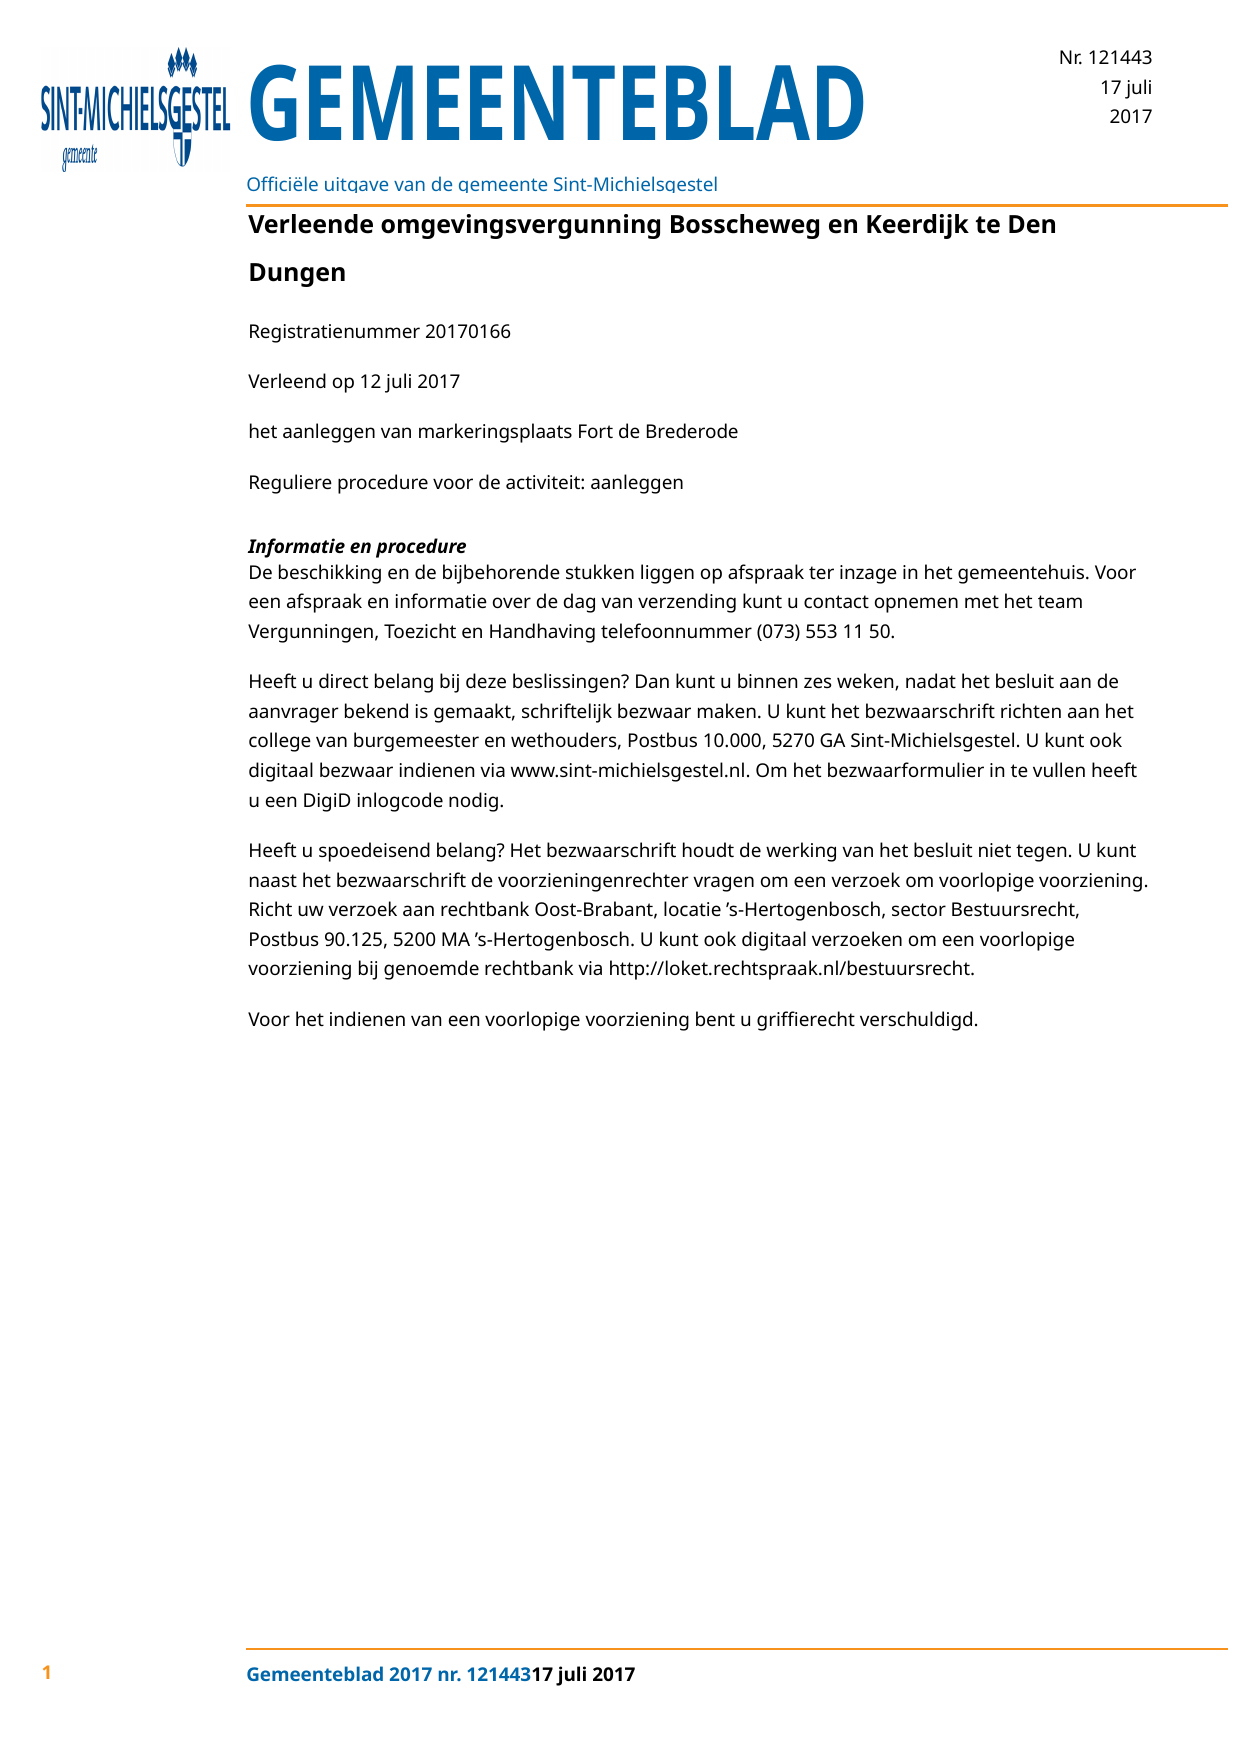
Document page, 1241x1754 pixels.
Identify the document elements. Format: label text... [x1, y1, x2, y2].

text Registratienummer 20170166 [248, 318, 1152, 344]
text Heeft u spoedeisend belang? Het bezwaarschrift houdt de werking van het besluit niet tegen. U kunt naast het bezwaarschrift de voorzieningenrechter vragen om een verzoek om voorlopige voorziening. Richt uw verzoek aan rechtbank Oost-Brabant, locatie ’s-Hertogenbosch, sector Bestuursrecht, Postbus 90.125, 5200 MA ’s-Hertogenbosch. U kunt ook digitaal verzoeken om een voorlopige voorziening bij genoemde rechtbank via http://loket.rechtspraak.nl/bestuursrecht. [248, 837, 1152, 981]
text De beschikking en de bijbehorende stukken liggen op afspraak ter inzage in het gemeentehuis. Voor een afspraak en informatie over de dag van verzending kunt u contact opnemen met het team Vergunningen, Toezicht en Handhaving telefoonnummer (073) 553 11 50. [248, 559, 1152, 644]
text Verleend op 12 juli 2017 [248, 368, 1152, 394]
picture [41, 47, 231, 172]
text Reguliere procedure voor de activiteit: aanleggen [248, 469, 1152, 495]
text Verleende omgevingsvergunning Bosscheweg en Keerdijk te Den Dungen [248, 207, 1152, 288]
text het aanleggen van markeringsplaats Fort de Brederode [248, 419, 1152, 444]
text Voor het indienen van een voorlopige voorziening bent u griffierecht verschuldigd. [248, 1006, 1152, 1032]
text Heeft u direct belang bij deze beslissingen? Dan kunt u binnen zes weken, nadat het besluit aan de aanvrager bekend is gemaakt, schriftelijk bezwaar maken. U kunt het bezwaarschrift richten aan het college van burgemeester en wethouders, Postbus 10.000, 5270 GA Sint-Michielsgestel. U kunt ook digitaal bezwaar indienen via www.sint-michielsgestel.nl. Om het bezwaarformulier in te vullen heeft u een DigiD inlogcode nodig. [248, 668, 1152, 812]
text Informatie en procedure [248, 533, 1152, 559]
